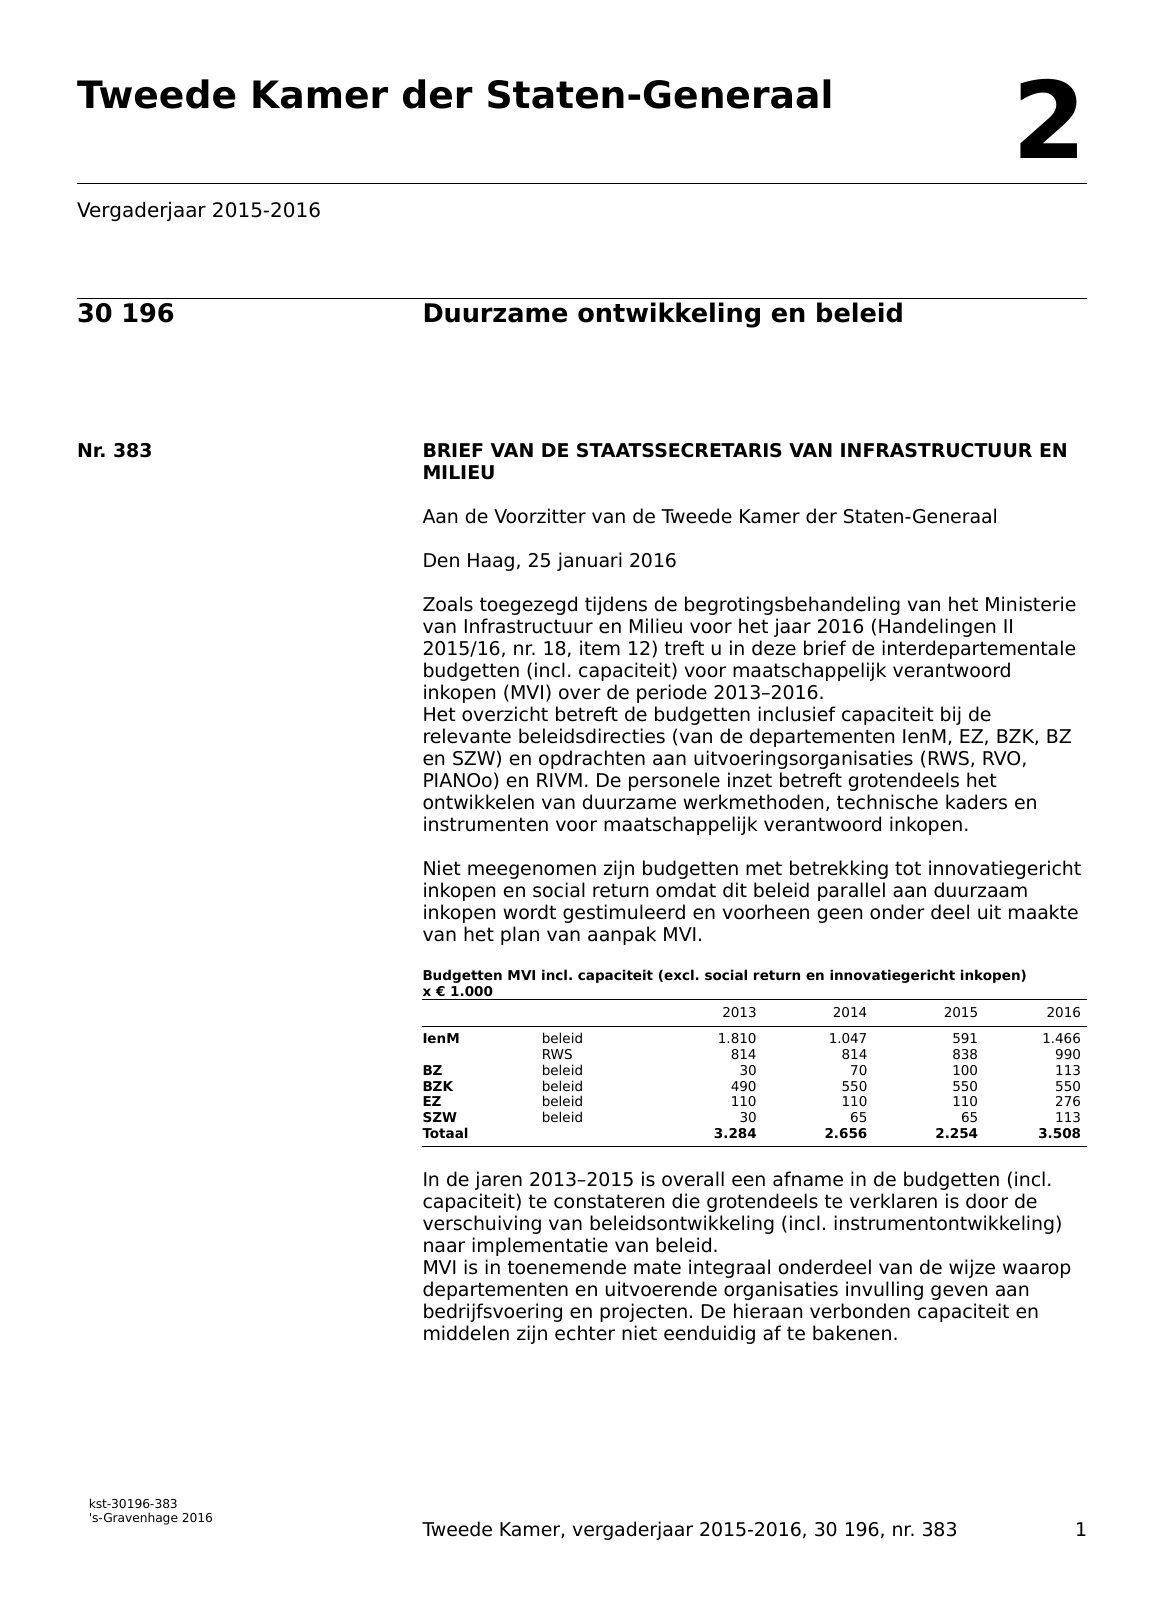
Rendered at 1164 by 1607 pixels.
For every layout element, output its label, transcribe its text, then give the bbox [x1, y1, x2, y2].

table_cell beleid [536, 1027, 652, 1047]
table_cell BZK [422, 1079, 536, 1094]
table_cell 65 [762, 1110, 873, 1126]
text Zoals toegezegd tijdens de begrotingsbehandeling van het Ministerie van Infrastructuur en Milieu voor het jaar 2016 (Handelingen II 2015/16, nr. 18, item 12) treft u in deze brief de interdepartementale budgetten (incl. capaciteit) voor maatschappelijk verantwoord inkopen (MVI) over de periode 2013–2016. [422, 594, 1087, 704]
table_cell 990 [984, 1047, 1087, 1063]
subtitle Nr. 383 BRIEF VAN DE STAATSSECRETARIS VAN INFRASTRUCTUUR EN MILIEU [77, 440, 1087, 484]
table_cell 3.508 [984, 1126, 1087, 1146]
table_cell 2.656 [762, 1126, 873, 1146]
table_cell 2016 [984, 1000, 1087, 1026]
table_cell [422, 1047, 536, 1063]
table_cell 110 [762, 1094, 873, 1110]
table_cell Totaal [422, 1126, 536, 1146]
table_cell beleid [536, 1079, 652, 1094]
table_cell 2015 [873, 1000, 984, 1026]
table_cell [536, 1000, 652, 1026]
table_cell SZW [422, 1110, 536, 1126]
table_cell RWS [536, 1047, 652, 1063]
table_header Tweede Kamer der Staten-Generaal [77, 59, 886, 183]
table_cell 550 [762, 1079, 873, 1094]
table_cell 838 [873, 1047, 984, 1063]
table_cell 2.254 [873, 1126, 984, 1146]
table_cell 113 [984, 1063, 1087, 1078]
table_cell EZ [422, 1094, 536, 1110]
table_cell beleid [536, 1094, 652, 1110]
table_cell 490 [652, 1079, 762, 1094]
table_cell 1.810 [652, 1027, 762, 1047]
text Den Haag, 25 januari 2016 [422, 550, 1087, 572]
table_cell 2014 [762, 1000, 873, 1026]
table_cell 550 [984, 1079, 1087, 1094]
text Aan de Voorzitter van de Tweede Kamer der Staten-Generaal [422, 506, 1087, 528]
table_cell Vergaderjaar 2015-2016 [77, 184, 1087, 298]
text 's-Gravenhage 2016 [88, 1511, 323, 1525]
table_cell [536, 1126, 652, 1146]
table_cell 110 [652, 1094, 762, 1110]
table_cell 3.284 [652, 1126, 762, 1146]
table_cell [422, 1000, 536, 1026]
table_cell 2013 [652, 1000, 762, 1026]
table_cell IenM [422, 1027, 536, 1047]
table_cell 30 [652, 1110, 762, 1126]
table_cell 1.047 [762, 1027, 873, 1047]
table_header 2 [886, 59, 1087, 183]
text MVI is in toenemende mate integraal onderdeel van de wijze waarop departementen en uitvoerende organisaties invulling geven aan bedrijfsvoering en projecten. De hieraan verbonden capaciteit en middelen zijn echter niet eenduidig af te bakenen. [422, 1257, 1087, 1345]
table_header Budgetten MVI incl. capaciteit (excl. social return en innovatiegericht inkopen) x € 1.000 [422, 968, 1087, 999]
table_cell 65 [873, 1110, 984, 1126]
text Niet meegenomen zijn budgetten met betrekking tot innovatiegericht inkopen en social return omdat dit beleid parallel aan duurzaam inkopen wordt gestimuleerd en voorheen geen onder deel uit maakte van het plan van aanpak MVI. [422, 858, 1087, 946]
table_cell 30 [652, 1063, 762, 1078]
table_cell beleid [536, 1110, 652, 1126]
text Het overzicht betreft de budgetten inclusief capaciteit bij de relevante beleidsdirecties (van de departementen IenM, EZ, BZK, BZ en SZW) en opdrachten aan uitvoeringsorganisaties (RWS, RVO, PIANOo) en RIVM. De personele inzet betreft grotendeels het ontwikkelen van duurzame werkmethoden, technische kaders en instrumenten voor maatschappelijk verantwoord inkopen. [422, 704, 1087, 836]
table_cell 591 [873, 1027, 984, 1047]
table_cell 814 [652, 1047, 762, 1063]
table_cell 814 [762, 1047, 873, 1063]
table_cell 1.466 [984, 1027, 1087, 1047]
table_cell 100 [873, 1063, 984, 1078]
subtitle 30 196 Duurzame ontwikkeling en beleid [77, 299, 1087, 329]
text In de jaren 2013–2015 is overall een afname in de budgetten (incl. capaciteit) te constateren die grotendeels te verklaren is door de verschuiving van beleidsontwikkeling (incl. instrumentontwikkeling) naar implementatie van beleid. [422, 1169, 1087, 1257]
table_cell 70 [762, 1063, 873, 1078]
table_cell 550 [873, 1079, 984, 1094]
table_cell 110 [873, 1094, 984, 1110]
table_cell BZ [422, 1063, 536, 1078]
table_cell 276 [984, 1094, 1087, 1110]
table_cell 113 [984, 1110, 1087, 1126]
text kst-30196-383 [88, 1497, 323, 1511]
table_cell beleid [536, 1063, 652, 1078]
